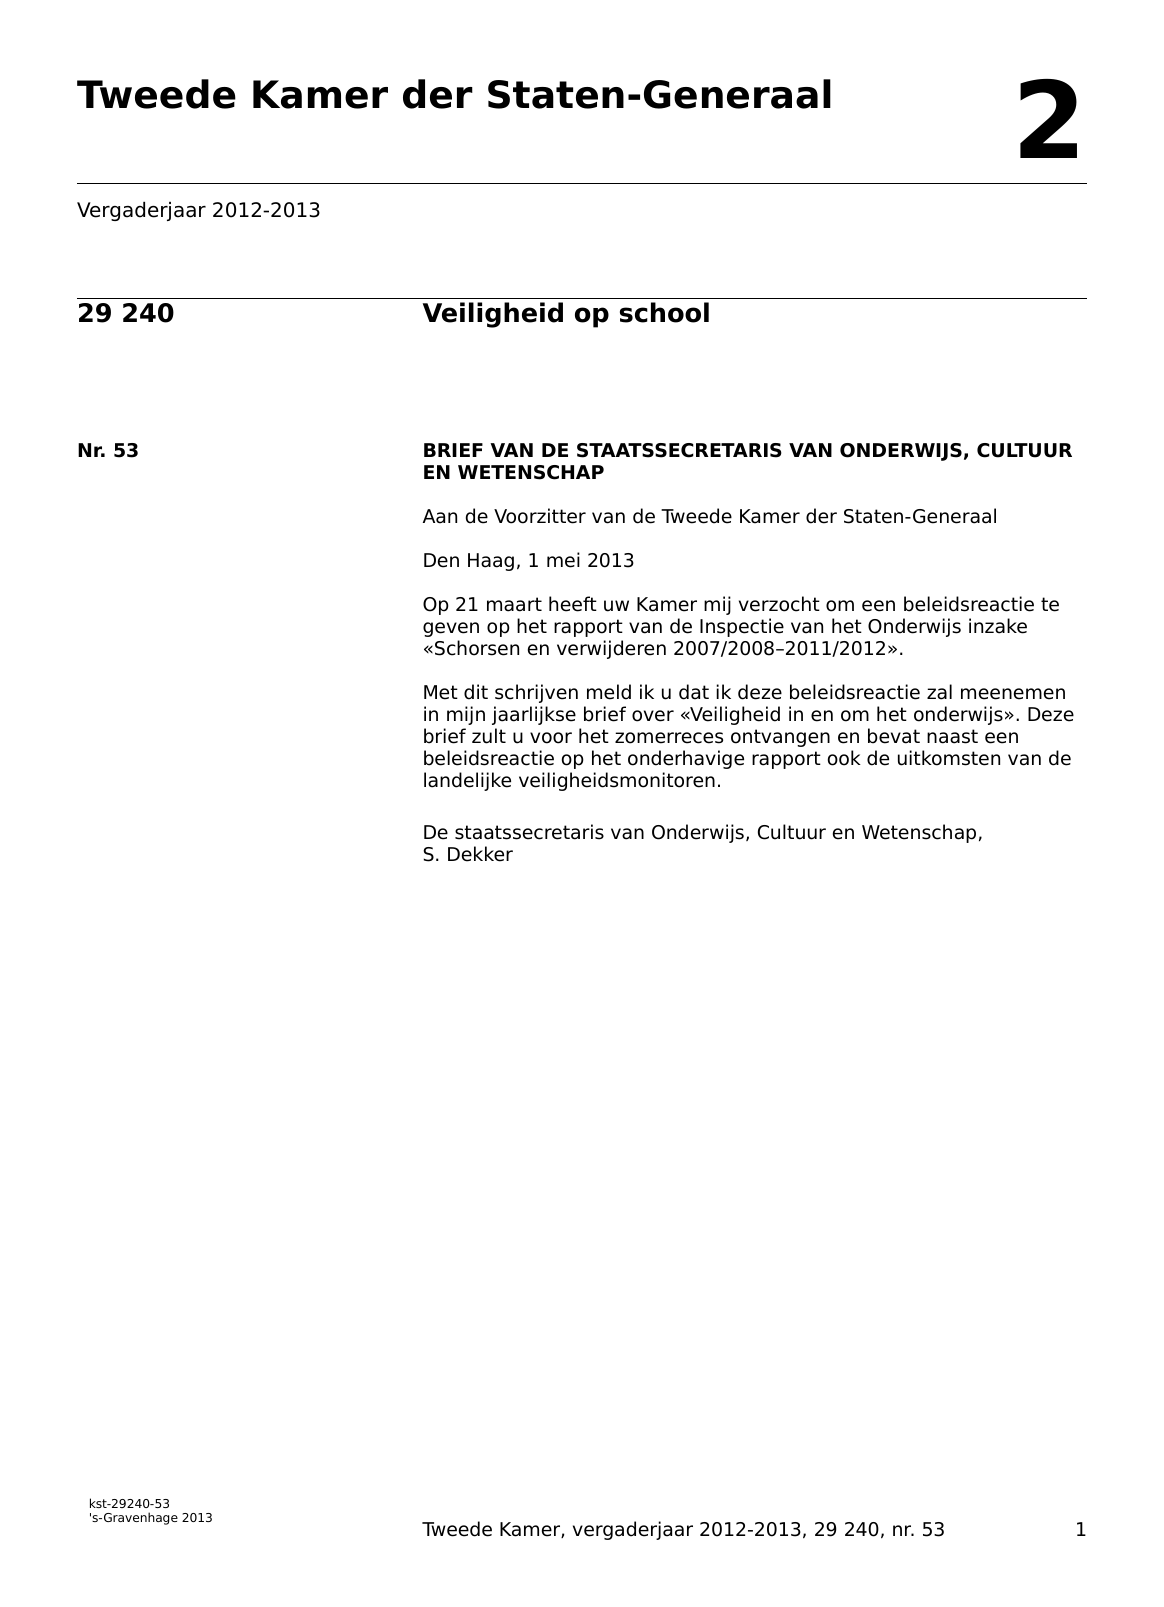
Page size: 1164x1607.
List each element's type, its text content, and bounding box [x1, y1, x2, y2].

table_cell Vergaderjaar 2012-2013 [77, 184, 1087, 298]
text 's-Gravenhage 2013 [88, 1511, 323, 1525]
text Aan de Voorzitter van de Tweede Kamer der Staten-Generaal [422, 506, 1087, 528]
subtitle Nr. 53 BRIEF VAN DE STAATSSECRETARIS VAN ONDERWIJS, CULTUUR EN WETENSCHAP [77, 440, 1087, 484]
table_header Tweede Kamer der Staten-Generaal [77, 59, 886, 183]
text De staatssecretaris van Onderwijs, Cultuur en Wetenschap, S. Dekker [422, 822, 1087, 866]
table_header 2 [886, 59, 1087, 183]
text kst-29240-53 [88, 1497, 323, 1511]
text Op 21 maart heeft uw Kamer mij verzocht om een beleidsreactie te geven op het rapport van de Inspectie van het Onderwijs inzake «Schorsen en verwijderen 2007/2008–2011/2012». [422, 594, 1087, 660]
text Met dit schrijven meld ik u dat ik deze beleidsreactie zal meenemen in mijn jaarlijkse brief over «Veiligheid in en om het onderwijs». Deze brief zult u voor het zomerreces ontvangen en bevat naast een beleidsreactie op het onderhavige rapport ook de uitkomsten van de landelijke veiligheidsmonitoren. [422, 682, 1087, 792]
subtitle 29 240 Veiligheid op school [77, 299, 1087, 329]
text Den Haag, 1 mei 2013 [422, 550, 1087, 572]
